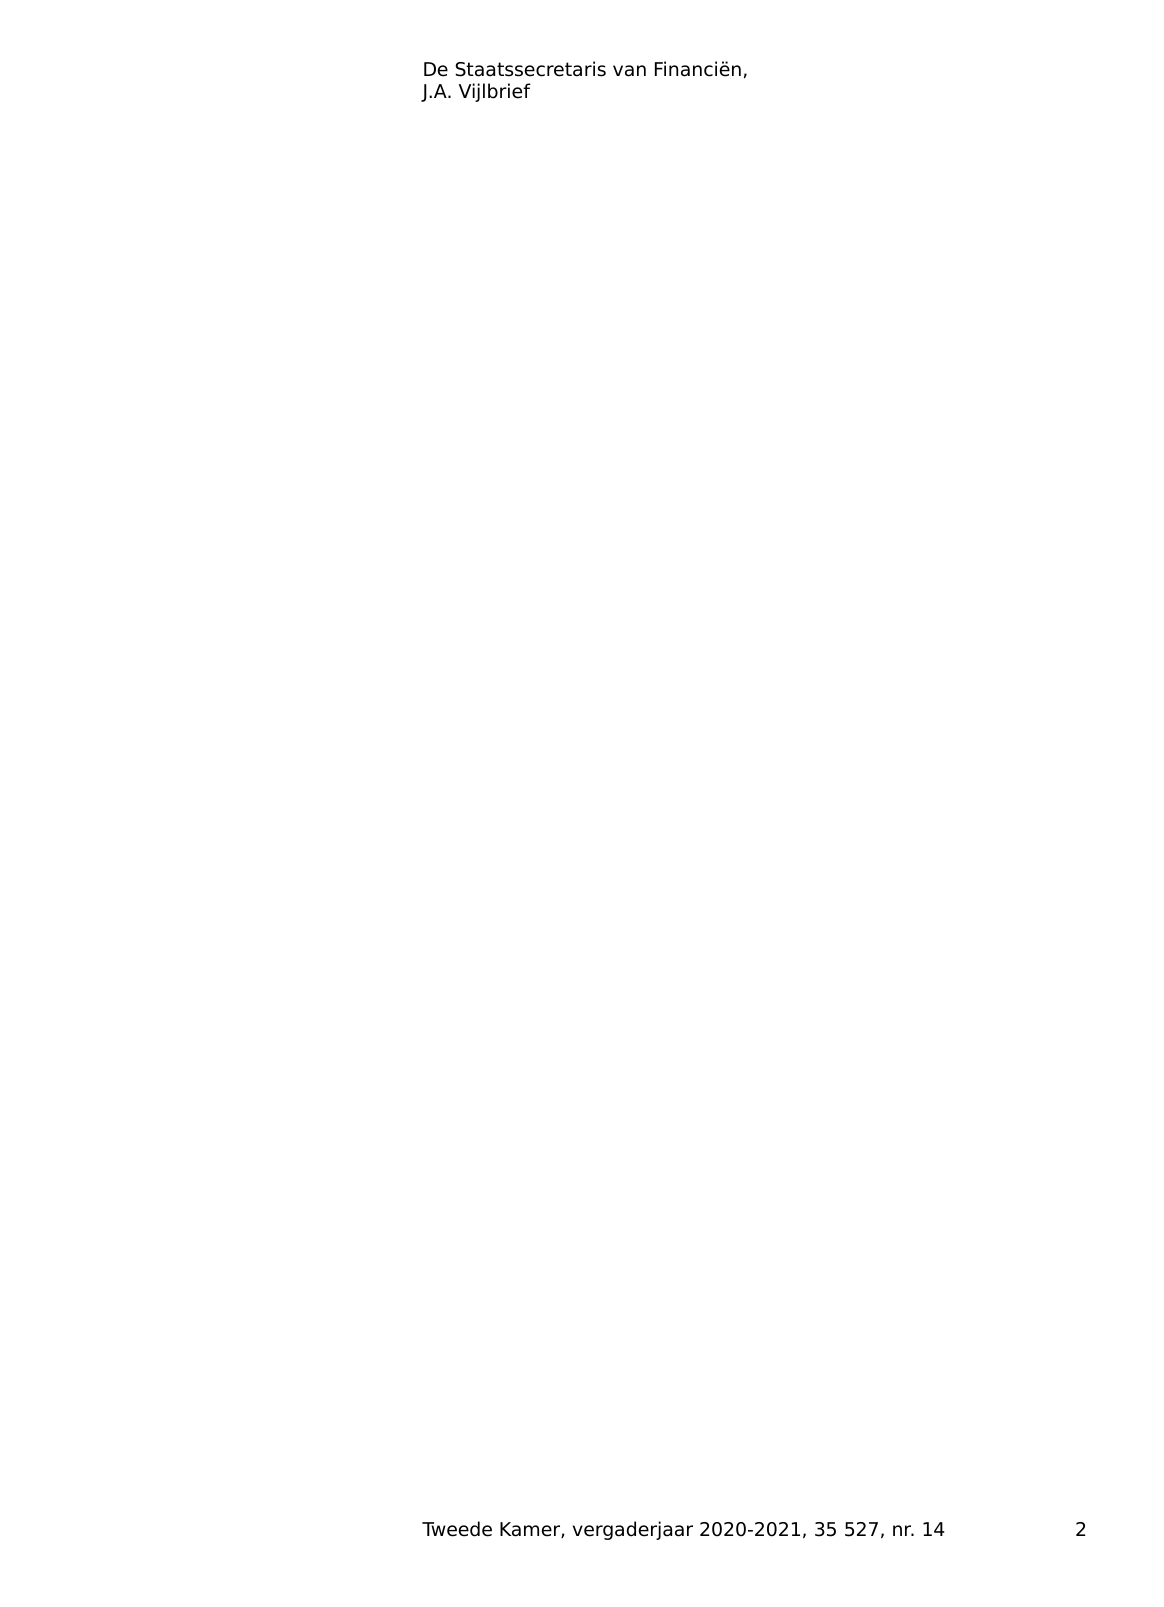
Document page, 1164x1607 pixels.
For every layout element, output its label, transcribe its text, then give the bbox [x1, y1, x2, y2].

text De Staatssecretaris van Financiën, J.A. Vijlbrief [422, 59, 1087, 103]
